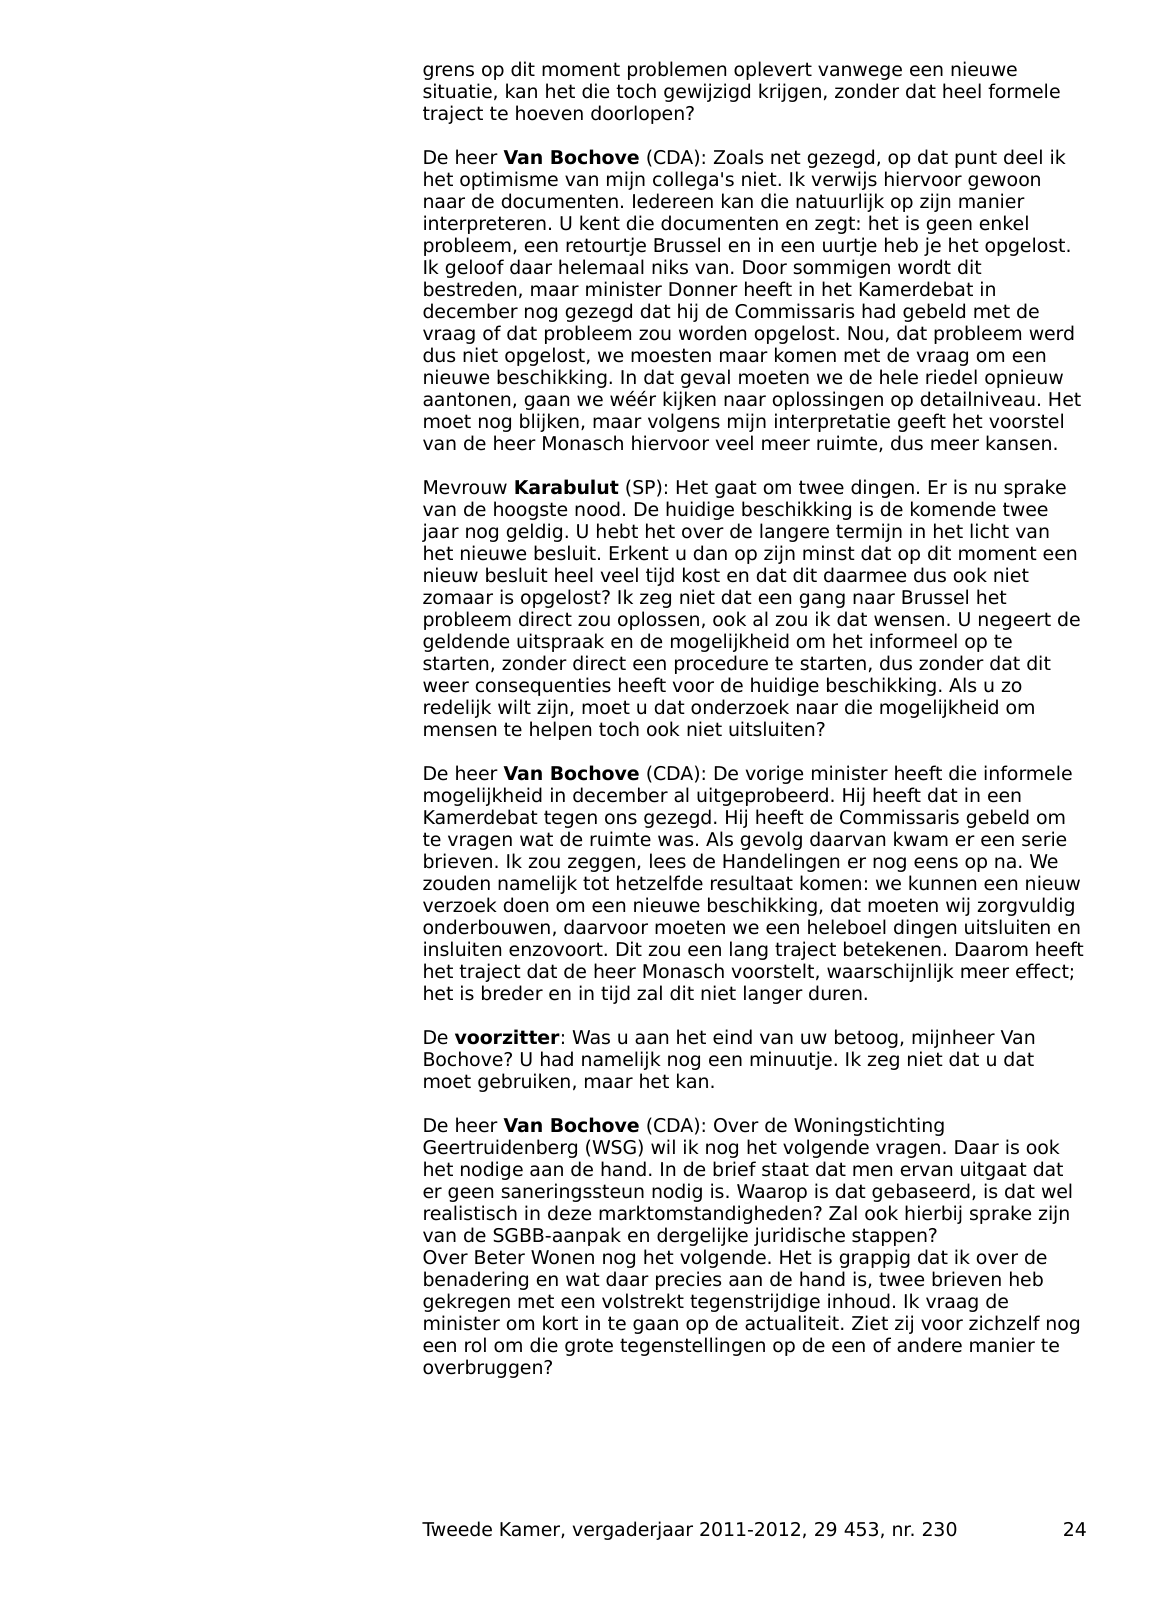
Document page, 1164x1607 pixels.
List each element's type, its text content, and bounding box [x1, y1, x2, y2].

text De voorzitter: Was u aan het eind van uw betoog, mijnheer Van Bochove? U had namelijk nog een minuutje. Ik zeg niet dat u dat moet gebruiken, maar het kan. [422, 1027, 1087, 1093]
text De heer Van Bochove (CDA): Over de Woningstichting Geertruidenberg (WSG) wil ik nog het volgende vragen. Daar is ook het nodige aan de hand. In de brief staat dat men ervan uitgaat dat er geen saneringssteun nodig is. Waarop is dat gebaseerd, is dat wel realistisch in deze marktomstandigheden? Zal ook hierbij sprake zijn van de SGBB-aanpak en dergelijke juridische stappen? [422, 1115, 1087, 1247]
text Mevrouw Karabulut (SP): Het gaat om twee dingen. Er is nu sprake van de hoogste nood. De huidige beschikking is de komende twee jaar nog geldig. U hebt het over de langere termijn in het licht van het nieuwe besluit. Erkent u dan op zijn minst dat op dit moment een nieuw besluit heel veel tijd kost en dat dit daarmee dus ook niet zomaar is opgelost? Ik zeg niet dat een gang naar Brussel het probleem direct zou oplossen, ook al zou ik dat wensen. U negeert de geldende uitspraak en de mogelijkheid om het informeel op te starten, zonder direct een procedure te starten, dus zonder dat dit weer consequenties heeft voor de huidige beschikking. Als u zo redelijk wilt zijn, moet u dat onderzoek naar die mogelijkheid om mensen te helpen toch ook niet uitsluiten? [422, 477, 1087, 741]
text grens op dit moment problemen oplevert vanwege een nieuwe situatie, kan het die toch gewijzigd krijgen, zonder dat heel formele traject te hoeven doorlopen? [422, 59, 1087, 125]
text De heer Van Bochove (CDA): Zoals net gezegd, op dat punt deel ik het optimisme van mijn collega's niet. Ik verwijs hiervoor gewoon naar de documenten. Iedereen kan die natuurlijk op zijn manier interpreteren. U kent die documenten en zegt: het is geen enkel probleem, een retourtje Brussel en in een uurtje heb je het opgelost. Ik geloof daar helemaal niks van. Door sommigen wordt dit bestreden, maar minister Donner heeft in het Kamerdebat in december nog gezegd dat hij de Commissaris had gebeld met de vraag of dat probleem zou worden opgelost. Nou, dat probleem werd dus niet opgelost, we moesten maar komen met de vraag om een nieuwe beschikking. In dat geval moeten we de hele riedel opnieuw aantonen, gaan we wéér kijken naar oplossingen op detailniveau. Het moet nog blijken, maar volgens mijn interpretatie geeft het voorstel van de heer Monasch hiervoor veel meer ruimte, dus meer kansen. [422, 147, 1087, 455]
text Over Beter Wonen nog het volgende. Het is grappig dat ik over de benadering en wat daar precies aan de hand is, twee brieven heb gekregen met een volstrekt tegenstrijdige inhoud. Ik vraag de minister om kort in te gaan op de actualiteit. Ziet zij voor zichzelf nog een rol om die grote tegenstellingen op de een of andere manier te overbruggen? [422, 1247, 1087, 1379]
text De heer Van Bochove (CDA): De vorige minister heeft die informele mogelijkheid in december al uitgeprobeerd. Hij heeft dat in een Kamerdebat tegen ons gezegd. Hij heeft de Commissaris gebeld om te vragen wat de ruimte was. Als gevolg daarvan kwam er een serie brieven. Ik zou zeggen, lees de Handelingen er nog eens op na. We zouden namelijk tot hetzelfde resultaat komen: we kunnen een nieuw verzoek doen om een nieuwe beschikking, dat moeten wij zorgvuldig onderbouwen, daarvoor moeten we een heleboel dingen uitsluiten en insluiten enzovoort. Dit zou een lang traject betekenen. Daarom heeft het traject dat de heer Monasch voorstelt, waarschijnlijk meer effect; het is breder en in tijd zal dit niet langer duren. [422, 763, 1087, 1005]
